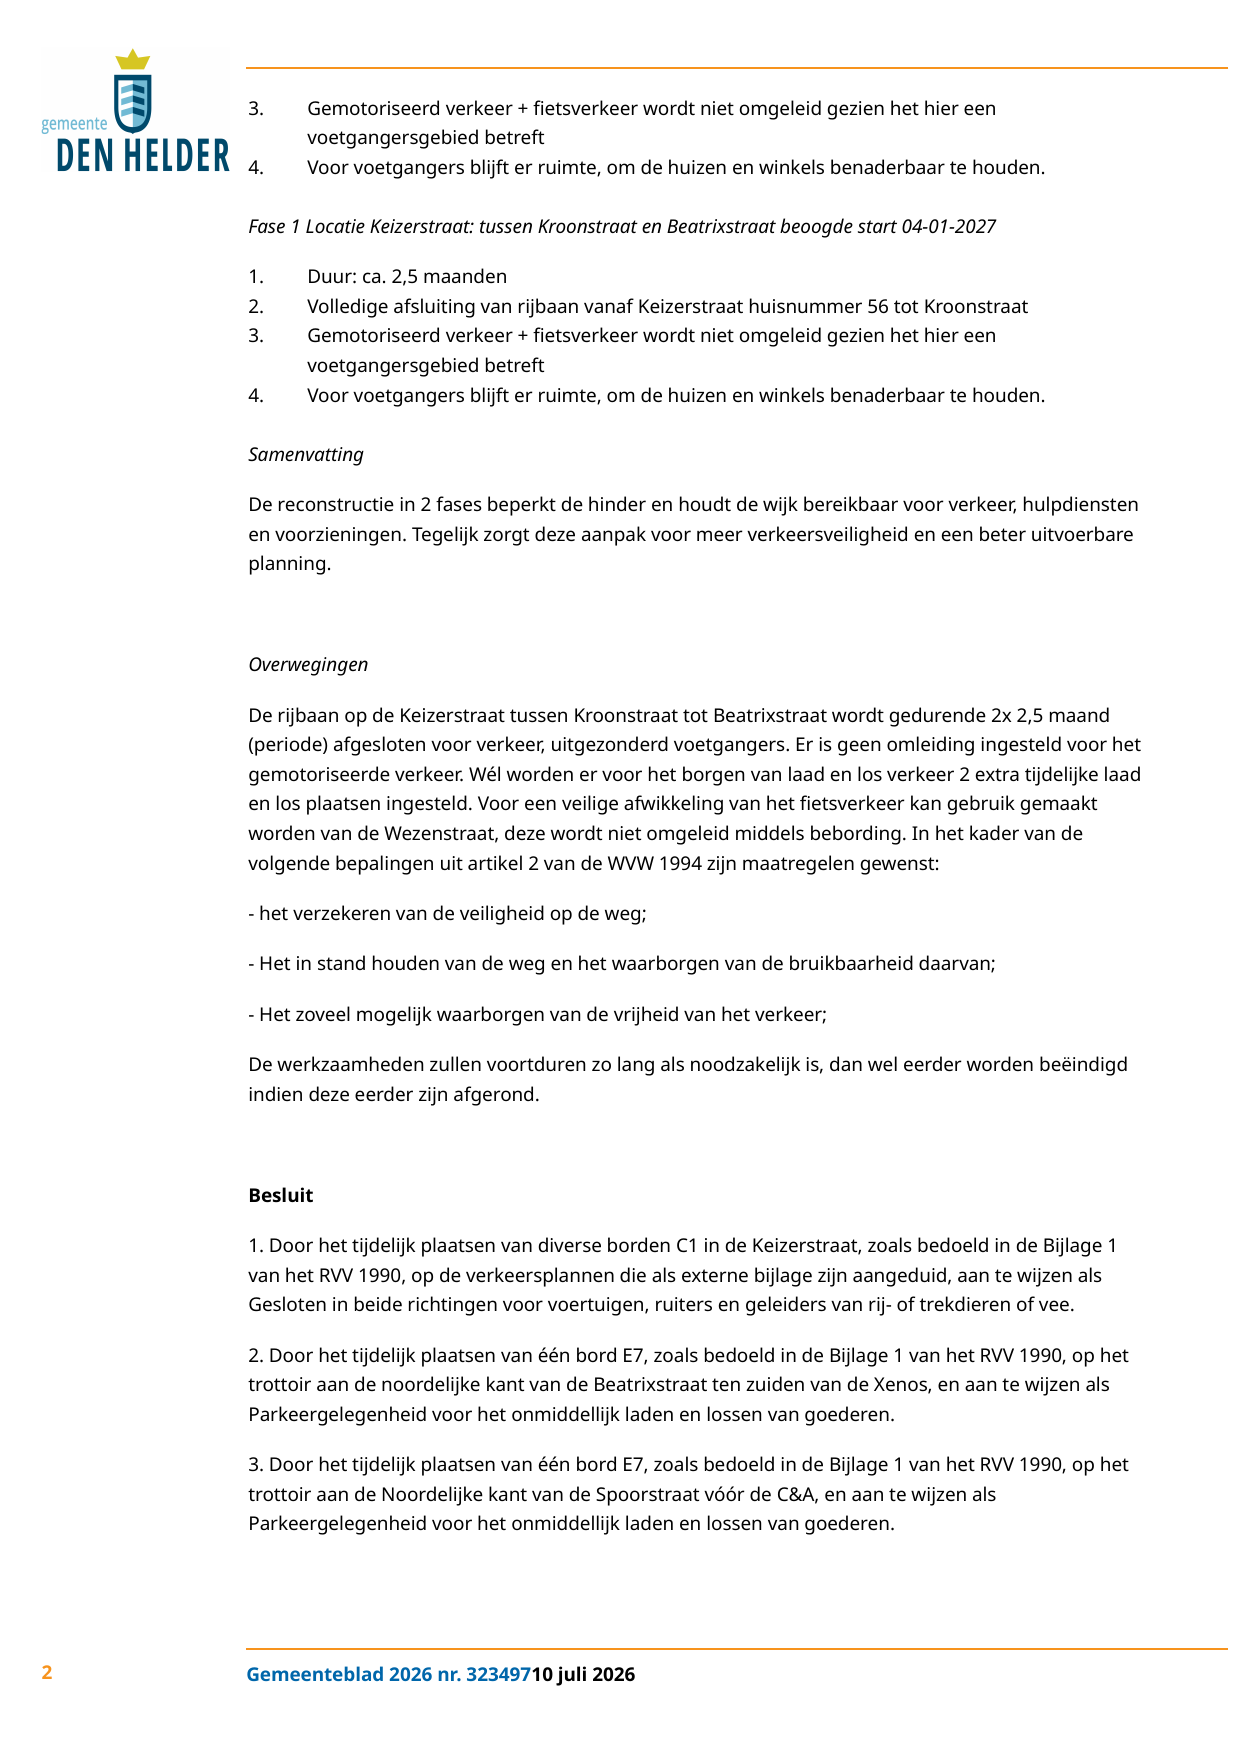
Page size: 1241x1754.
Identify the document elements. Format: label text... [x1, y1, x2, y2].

text 2. Door het tijdelijk plaatsen van één bord E7, zoals bedoeld in de Bijlage 1 van het RVV 1990, op het trottoir aan de noordelijke kant van de Beatrixstraat ten zuiden van de Xenos, en aan te wijzen als Parkeergelegenheid voor het onmiddellijk laden en lossen van goederen. [248, 1342, 1152, 1427]
list Volledige afsluiting van rijbaan vanaf Keizerstraat huisnummer 56 tot Kroonstraat [248, 293, 1152, 319]
text Overwegingen [248, 651, 1152, 677]
text Fase 1 Locatie Keizerstraat: tussen Kroonstraat en Beatrixstraat beoogde start 04-01-2027 [248, 213, 1152, 239]
list Voor voetgangers blijft er ruimte, om de huizen en winkels benaderbaar te houden. [248, 154, 1152, 180]
text Besluit [248, 1182, 1152, 1208]
list Gemotoriseerd verkeer + fietsverkeer wordt niet omgeleid gezien het hier een voetgangersgebied betreft [248, 323, 1152, 378]
picture [182, 144, 187, 165]
picture [130, 157, 135, 172]
text De reconstructie in 2 fases beperkt de hinder en houdt de wijk bereikbaar voor verkeer, hulpdiensten en voorzieningen. Tegelijk zorgt deze aanpak voor meer verkeersveiligheid en een beter uitvoerbare planning. [248, 491, 1152, 576]
text De rijbaan op de Keizerstraat tussen Kroonstraat tot Beatrixstraat wordt gedurende 2x 2,5 maand (periode) afgesloten voor verkeer, uitgezonderd voetgangers. Er is geen omleiding ingesteld voor het gemotoriseerde verkeer. Wél worden er voor het borgen van laad en los verkeer 2 extra tijdelijke laad en los plaatsen ingesteld. Voor een veilige afwikkeling van het fietsverkeer kan gebruik gemaakt worden van de Wezenstraat, deze wordt niet omgeleid middels bebording. In het kader van de volgende bepalingen uit artikel 2 van de WVW 1994 zijn maatregelen gewenst: [248, 702, 1152, 876]
text 1. Door het tijdelijk plaatsen van diverse borden C1 in de Keizerstraat, zoals bedoeld in de Bijlage 1 van het RVV 1990, op de verkeersplannen die als externe bijlage zijn aangeduid, aan te wijzen als Gesloten in beide richtingen voor voertuigen, ruiters en geleiders van rij- of trekdieren of vee. [248, 1232, 1152, 1317]
text - het verzekeren van de veiligheid op de weg; [248, 900, 1152, 926]
text Samenvatting [248, 441, 1152, 467]
picture [63, 144, 68, 165]
text - Het in stand houden van de weg en het waarborgen van de bruikbaarheid daarvan; [248, 951, 1152, 976]
text 3. Door het tijdelijk plaatsen van één bord E7, zoals bedoeld in de Bijlage 1 van het RVV 1990, op het trottoir aan de Noordelijke kant van de Spoorstraat vóór de C&A, en aan te wijzen als Parkeergelegenheid voor het onmiddellijk laden en lossen van goederen. [248, 1451, 1152, 1536]
list Gemotoriseerd verkeer + fietsverkeer wordt niet omgeleid gezien het hier een voetgangersgebied betreft [248, 95, 1152, 150]
picture [100, 154, 106, 172]
picture [41, 47, 231, 172]
text - Het zoveel mogelijk waarborgen van de vrijheid van het verkeer; [248, 1001, 1152, 1027]
list Duur: ca. 2,5 maanden [248, 263, 1152, 289]
picture [220, 160, 224, 172]
list Voor voetgangers blijft er ruimte, om de huizen en winkels benaderbaar te houden. [248, 382, 1152, 408]
text De werkzaamheden zullen voortduren zo lang als noodzakelijk is, dan wel eerder worden beëindigd indien deze eerder zijn afgerond. [248, 1051, 1152, 1107]
